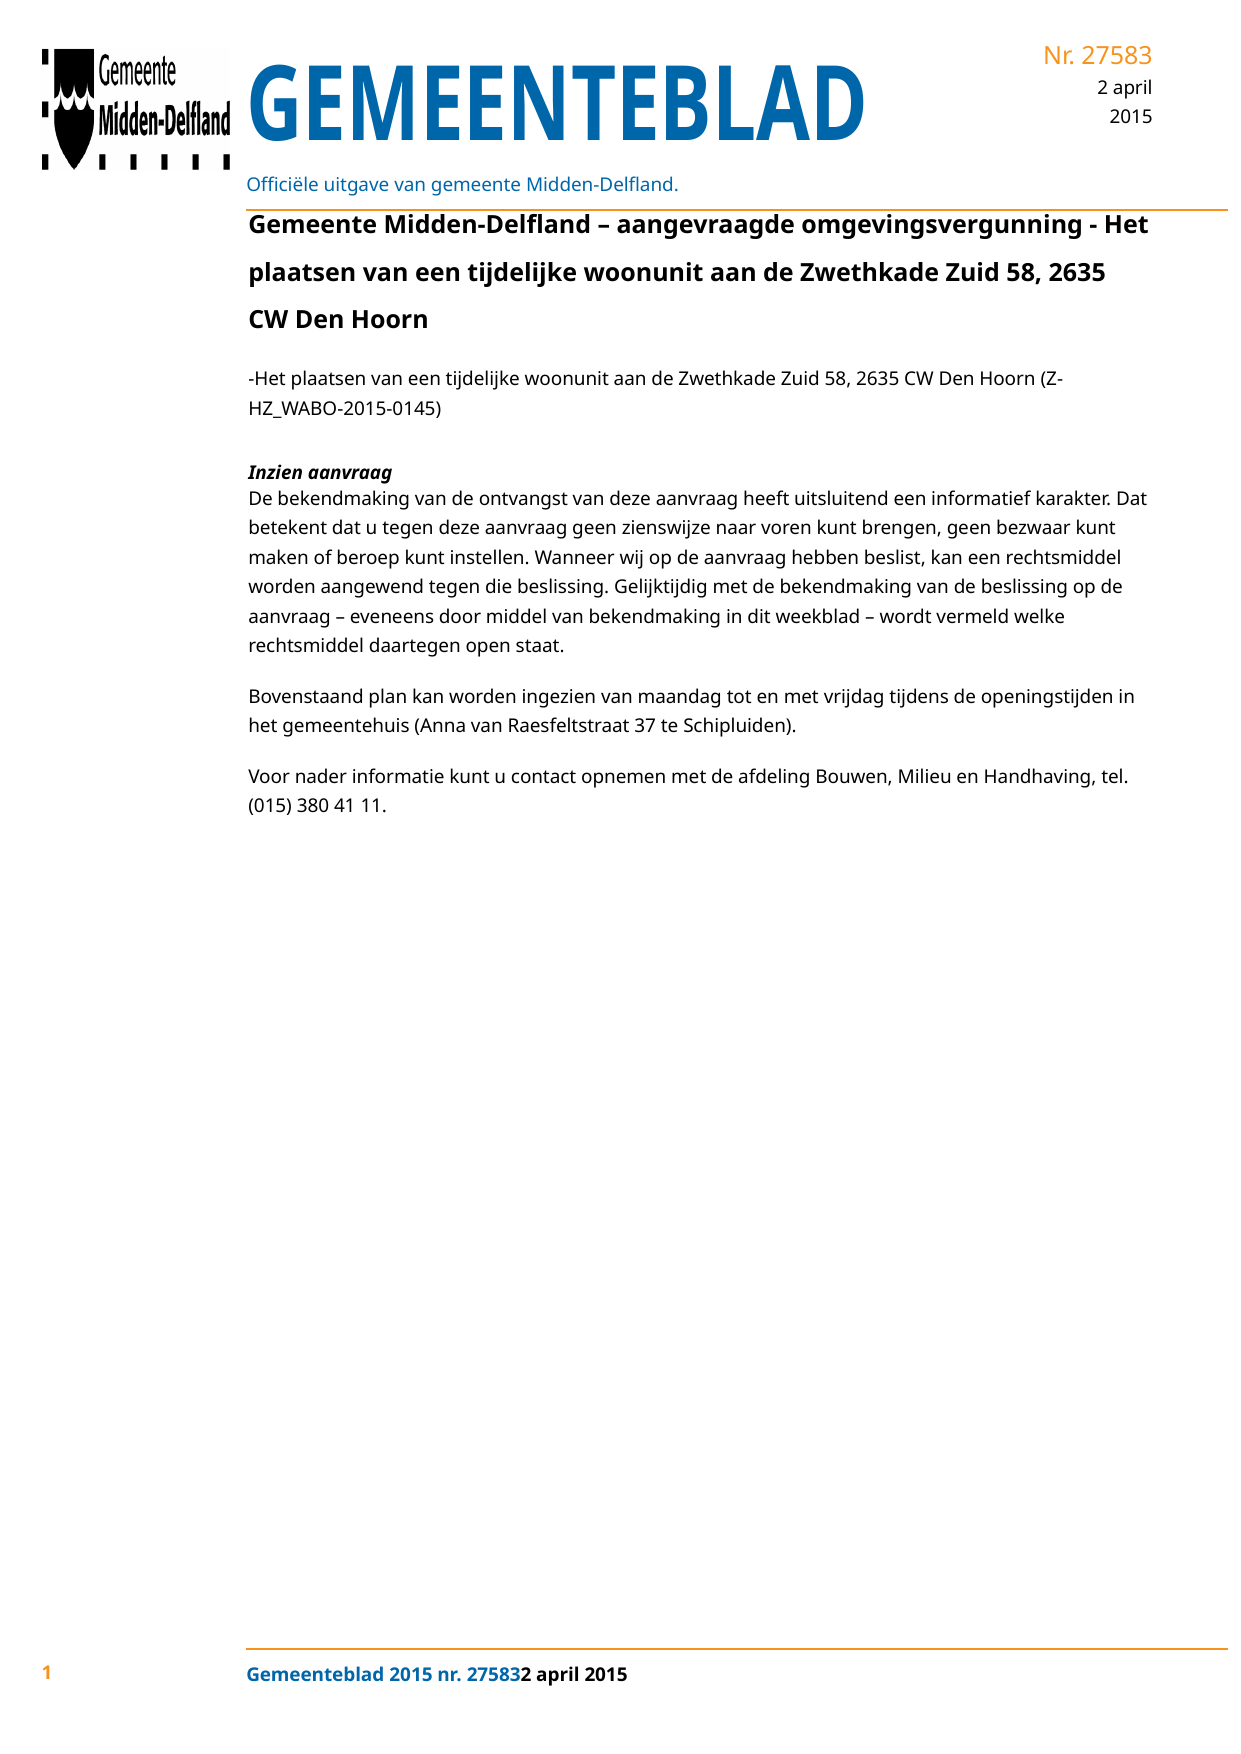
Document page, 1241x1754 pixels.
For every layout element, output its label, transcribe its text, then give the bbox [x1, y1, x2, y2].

text Gemeente Midden-Delfland – aangevraagde omgevingsvergunning - Het plaatsen van een tijdelijke woonunit aan de Zwethkade Zuid 58, 2635 CW Den Hoorn [248, 211, 1152, 336]
text De bekendmaking van de ontvangst van deze aanvraag heeft uitsluitend een informatief karakter. Dat betekent dat u tegen deze aanvraag geen zienswijze naar voren kunt brengen, geen bezwaar kunt maken of beroep kunt instellen. Wanneer wij op de aanvraag hebben beslist, kan een rechtsmiddel worden aangewend tegen die beslissing. Gelijktijdig met de bekendmaking van de beslissing op de aanvraag – eveneens door middel van bekendmaking in dit weekblad – wordt vermeld welke rechtsmiddel daartegen open staat. [248, 485, 1152, 658]
text Voor nader informatie kunt u contact opnemen met de afdeling Bouwen, Milieu en Handhaving, tel. (015) 380 41 11. [248, 763, 1152, 818]
text Bovenstaand plan kan worden ingezien van maandag tot en met vrijdag tijdens de openingstijden in het gemeentehuis (Anna van Raesfeltstraat 37 te Schipluiden). [248, 683, 1152, 738]
picture [41, 47, 231, 172]
text Inzien aanvraag [248, 459, 1152, 485]
text -Het plaatsen van een tijdelijke woonunit aan de Zwethkade Zuid 58, 2635 CW Den Hoorn (Z-HZ_WABO-2015-0145) [248, 366, 1152, 421]
